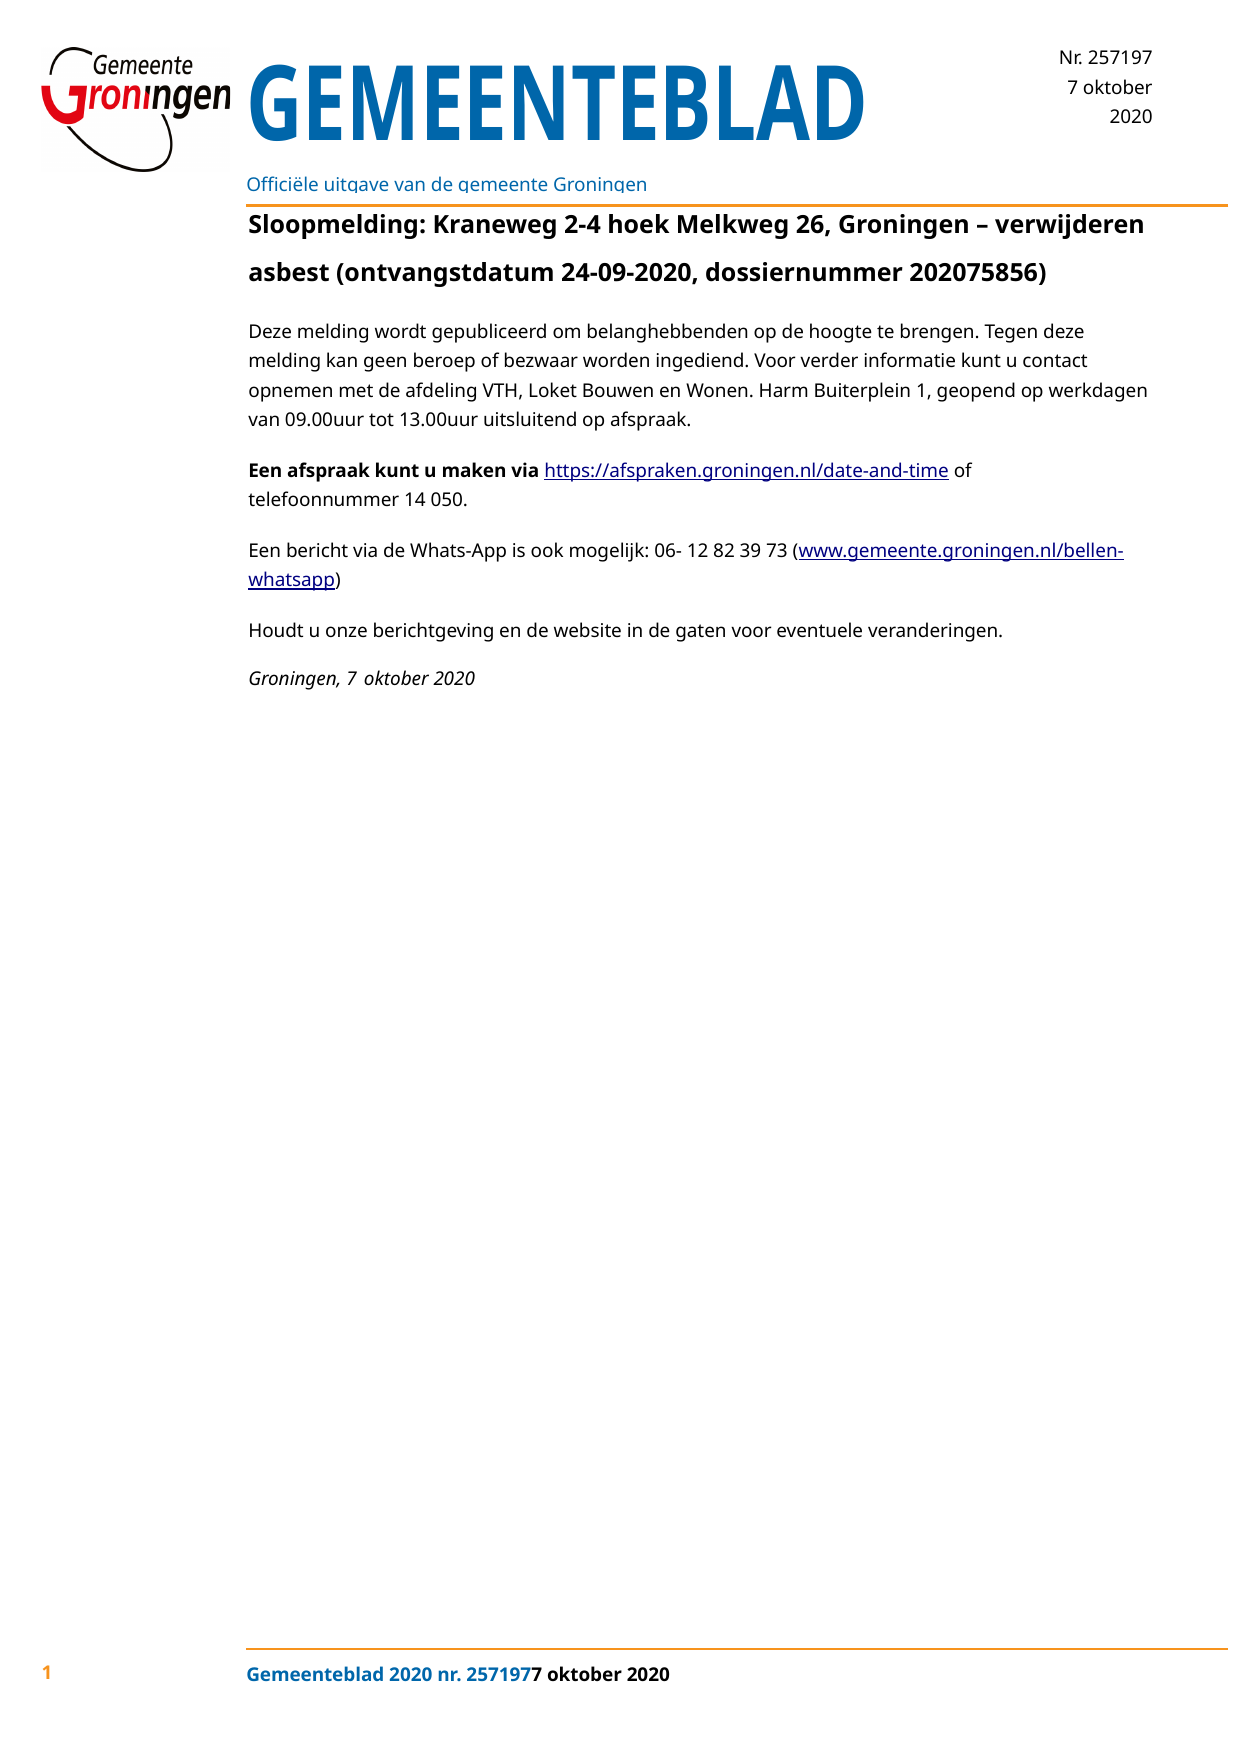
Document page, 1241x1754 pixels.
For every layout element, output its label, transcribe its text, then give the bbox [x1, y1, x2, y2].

text Houdt u onze berichtgeving en de website in de gaten voor eventuele veranderingen. [248, 617, 1152, 643]
text Een afspraak kunt u maken via https://afspraken.groningen.nl/date-and-time of telefoonnummer 14 050. [248, 457, 1152, 512]
text Groningen, 7 oktober 2020 [248, 665, 1152, 691]
picture [41, 47, 231, 172]
text Een bericht via de Whats-App is ook mogelijk: 06- 12 82 39 73 (www.gemeente.groningen.nl/bellen-whatsapp) [248, 537, 1152, 592]
text Sloopmelding: Kraneweg 2-4 hoek Melkweg 26, Groningen – verwijderen asbest (ontvangstdatum 24-09-2020, dossiernummer 202075856) [248, 207, 1152, 288]
text Deze melding wordt gepubliceerd om belanghebbenden op de hoogte te brengen. Tegen deze melding kan geen beroep of bezwaar worden ingediend. Voor verder informatie kunt u contact opnemen met de afdeling VTH, Loket Bouwen en Wonen. Harm Buiterplein 1, geopend op werkdagen van 09.00uur tot 13.00uur uitsluitend op afspraak. [248, 318, 1152, 432]
